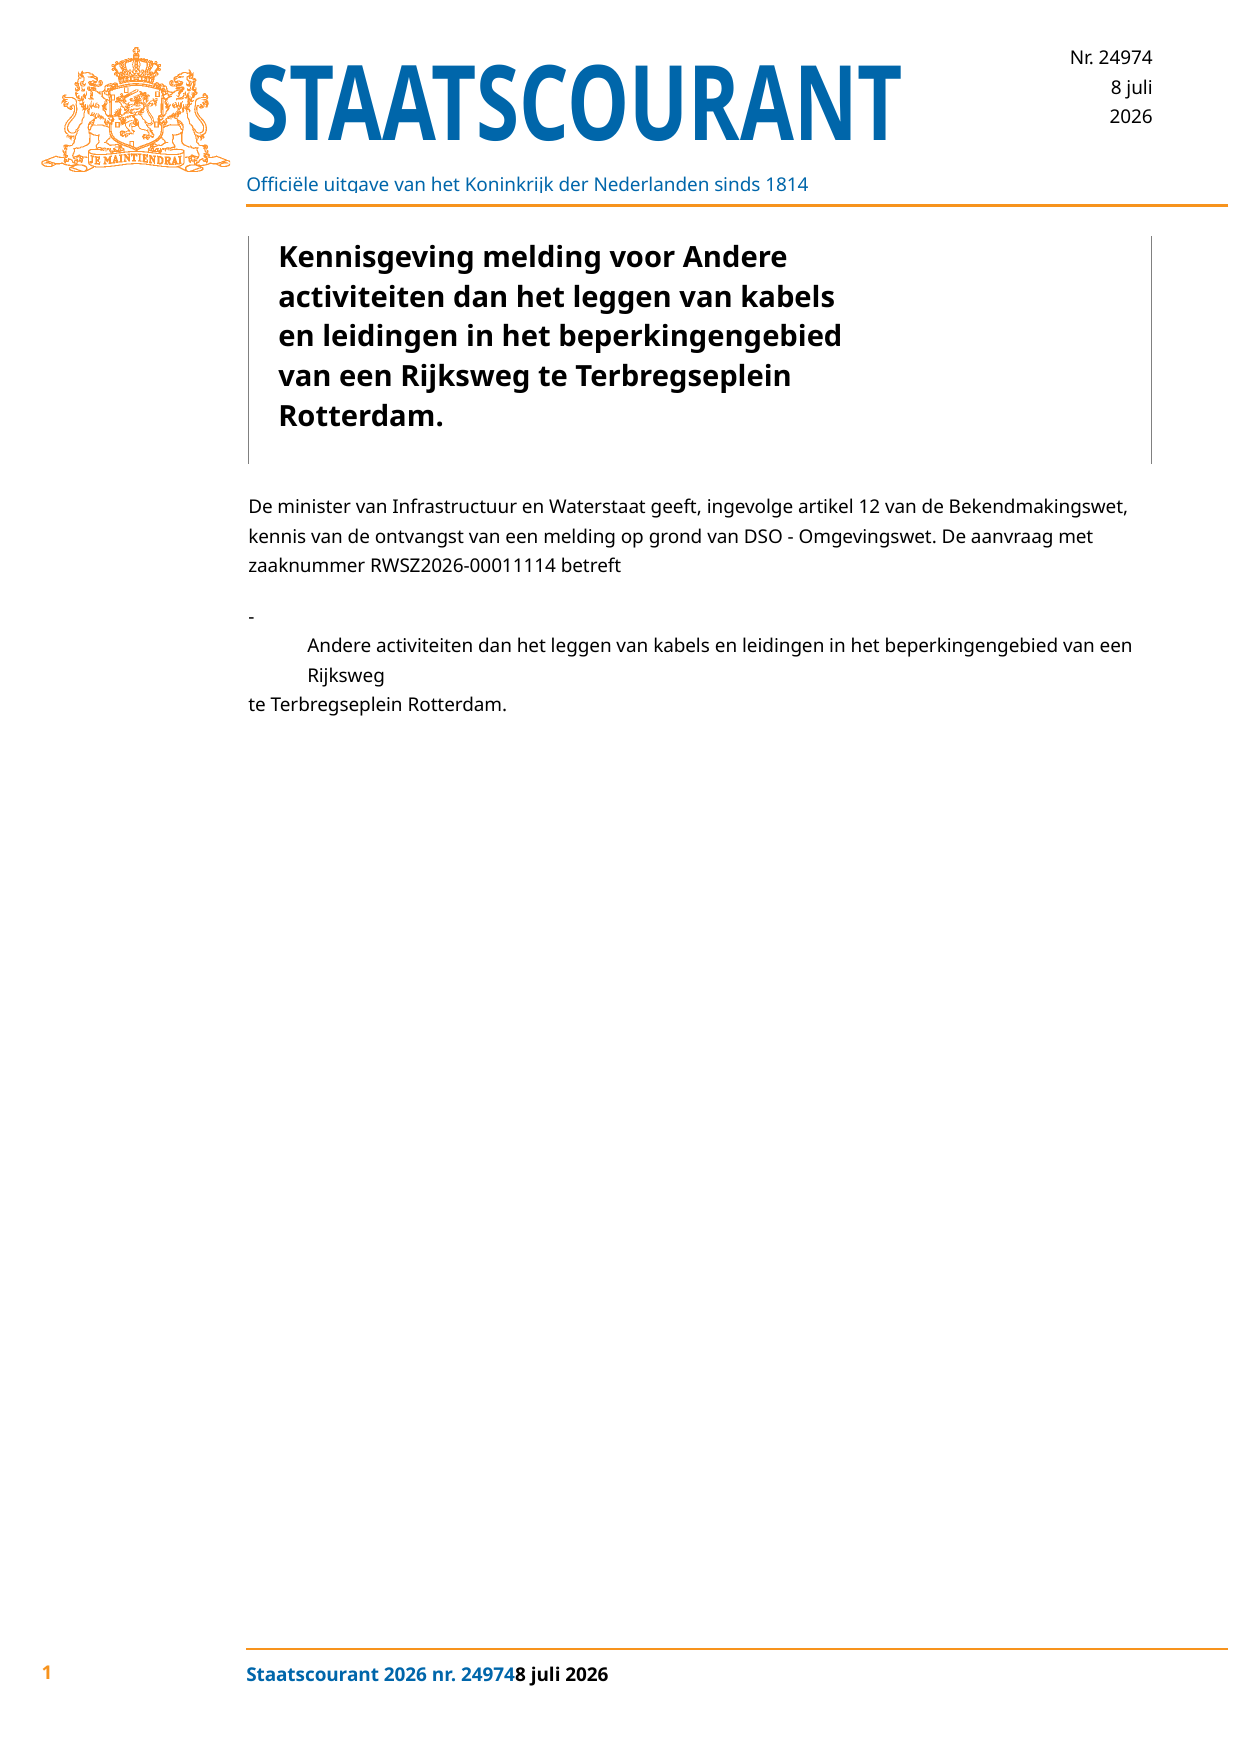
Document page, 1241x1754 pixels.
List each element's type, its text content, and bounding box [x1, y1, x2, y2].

table_header [1090, 236, 1151, 413]
table_header [850, 236, 912, 413]
table_header [850, 414, 1151, 464]
text De minister van Infrastructuur en Waterstaat geeft, ingevolge artikel 12 van de Bekendmakingswet, kennis van de ontvangst van een melding op grond van DSO - Omgevingswet. De aanvraag met zaaknummer RWSZ2026-00011114 betreft [248, 493, 1152, 578]
text te Terbregseplein Rotterdam. [248, 692, 1152, 717]
table_header Kennisgeving melding voor Andere activiteiten dan het leggen van kabels en leidingen in het beperkingengebied van een Rijksweg te Terbregseplein Rotterdam. [249, 236, 850, 464]
list Andere activiteiten dan het leggen van kabels en leidingen in het beperkingengebied van een Rijksweg [248, 632, 1152, 688]
picture [41, 47, 231, 172]
picture [912, 236, 1090, 414]
